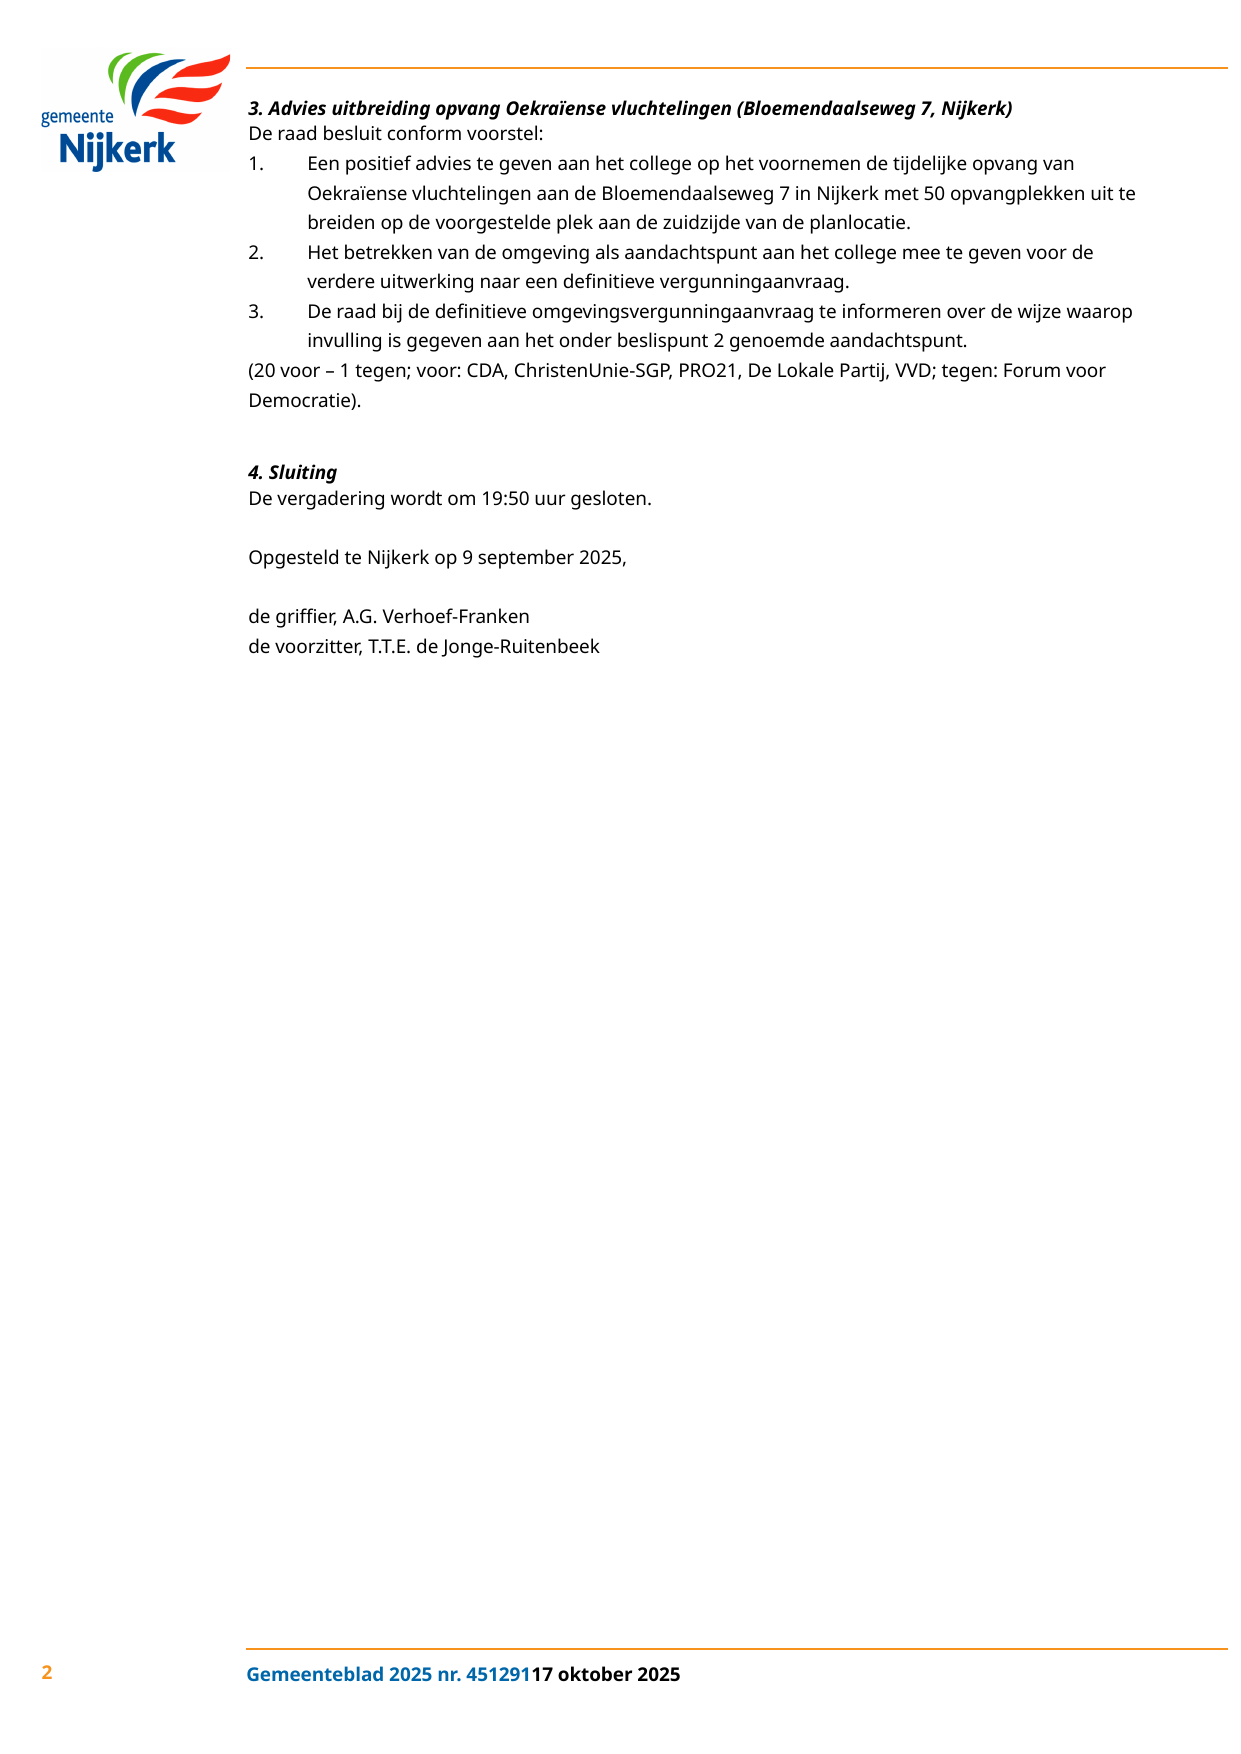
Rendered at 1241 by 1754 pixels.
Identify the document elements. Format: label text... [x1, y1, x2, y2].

list De raad bij de definitieve omgevingsvergunningaanvraag te informeren over de wijze waarop invulling is gegeven aan het onder beslispunt 2 genoemde aandachtspunt. [248, 298, 1152, 353]
text De raad besluit conform voorstel: [248, 121, 1152, 146]
list Het betrekken van de omgeving als aandachtspunt aan het college mee te geven voor de verdere uitwerking naar een definitieve vergunningaanvraag. [248, 239, 1152, 294]
text de voorzitter, T.T.E. de Jonge-Ruitenbeek [248, 633, 1152, 659]
list Een positief advies te geven aan het college op het voornemen de tijdelijke opvang van Oekraïense vluchtelingen aan de Bloemendaalseweg 7 in Nijkerk met 50 opvangplekken uit te breiden op de voorgestelde plek aan de zuidzijde van de planlocatie. [248, 150, 1152, 235]
text 4. Sluiting [248, 459, 1152, 485]
text 3. Advies uitbreiding opvang Oekraïense vluchtelingen (Bloemendaalseweg 7, Nijkerk) [248, 95, 1152, 121]
text De vergadering wordt om 19:50 uur gesloten. [248, 485, 1152, 511]
picture [41, 47, 231, 172]
text de griffier, A.G. Verhoef-Franken [248, 603, 1152, 629]
text Opgesteld te Nijkerk op 9 september 2025, [248, 544, 1152, 570]
text (20 voor – 1 tegen; voor: CDA, ChristenUnie-SGP, PRO21, De Lokale Partij, VVD; tegen: Forum voor Democratie). [248, 357, 1152, 412]
